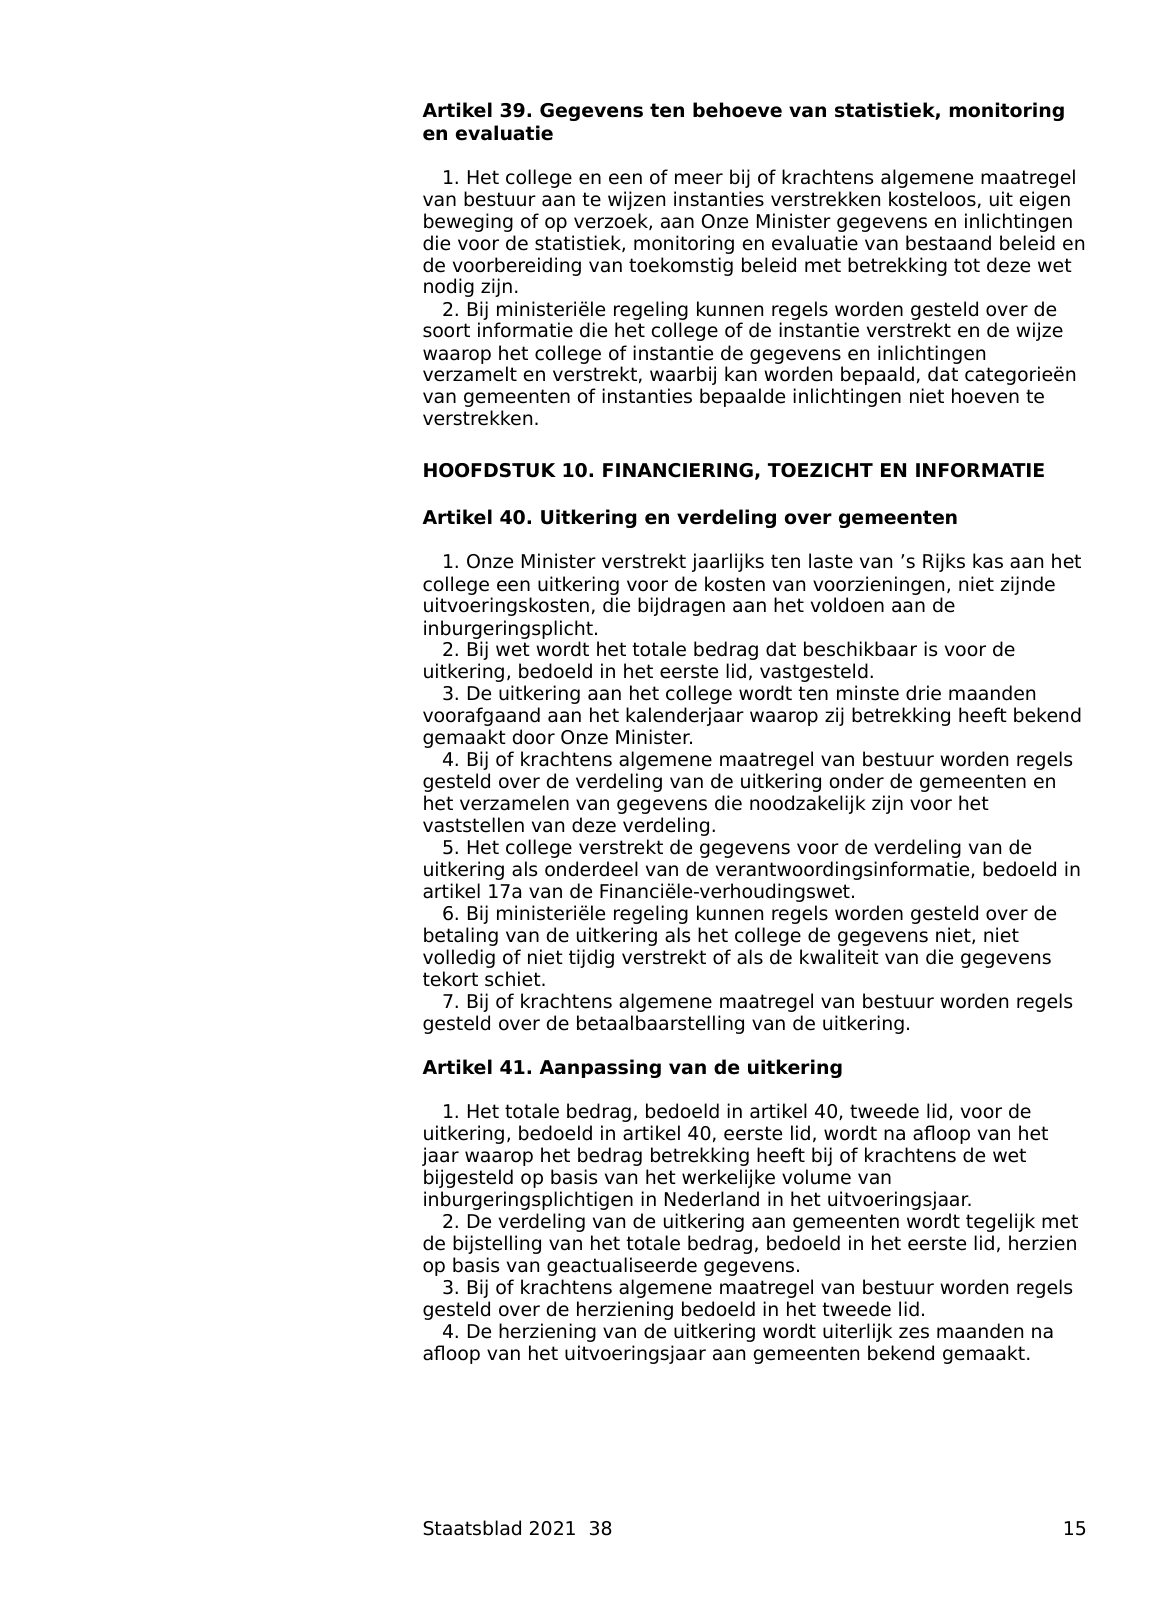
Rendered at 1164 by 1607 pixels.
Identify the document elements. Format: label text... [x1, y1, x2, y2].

subtitle Artikel 41. Aanpassing van de uitkering [422, 1057, 1087, 1079]
text 1. Het college en een of meer bij of krachtens algemene maatregel van bestuur aan te wijzen instanties verstrekken kosteloos, uit eigen beweging of op verzoek, aan Onze Minister gegevens en inlichtingen die voor de statistiek, monitoring en evaluatie van bestaand beleid en de voorbereiding van toekomstig beleid met betrekking tot deze wet nodig zijn. [422, 167, 1087, 298]
text 3. Bij of krachtens algemene maatregel van bestuur worden regels gesteld over de herziening bedoeld in het tweede lid. [422, 1277, 1087, 1321]
text 4. Bij of krachtens algemene maatregel van bestuur worden regels gesteld over de verdeling van de uitkering onder de gemeenten en het verzamelen van gegevens die noodzakelijk zijn voor het vaststellen van deze verdeling. [422, 749, 1087, 837]
text 5. Het college verstrekt de gegevens voor de verdeling van de uitkering als onderdeel van de verantwoordingsinformatie, bedoeld in artikel 17a van de Financiële-verhoudingswet. [422, 837, 1087, 903]
text 2. Bij wet wordt het totale bedrag dat beschikbaar is voor de uitkering, bedoeld in het eerste lid, vastgesteld. [422, 639, 1087, 683]
text 4. De herziening van de uitkering wordt uiterlijk zes maanden na afloop van het uitvoeringsjaar aan gemeenten bekend gemaakt. [422, 1321, 1087, 1365]
text 6. Bij ministeriële regeling kunnen regels worden gesteld over de betaling van de uitkering als het college de gegevens niet, niet volledig of niet tijdig verstrekt of als de kwaliteit van die gegevens tekort schiet. [422, 903, 1087, 991]
subtitle Artikel 40. Uitkering en verdeling over gemeenten [422, 507, 1087, 529]
subtitle Artikel 39. Gegevens ten behoeve van statistiek, monitoring en evaluatie [422, 100, 1087, 144]
text 2. Bij ministeriële regeling kunnen regels worden gesteld over de soort informatie die het college of de instantie verstrekt en de wijze waarop het college of instantie de gegevens en inlichtingen verzamelt en verstrekt, waarbij kan worden bepaald, dat categorieën van gemeenten of instanties bepaalde inlichtingen niet hoeven te verstrekken. [422, 298, 1087, 430]
text 3. De uitkering aan het college wordt ten minste drie maanden voorafgaand aan het kalenderjaar waarop zij betrekking heeft bekend gemaakt door Onze Minister. [422, 683, 1087, 749]
text 7. Bij of krachtens algemene maatregel van bestuur worden regels gesteld over de betaalbaarstelling van de uitkering. [422, 991, 1087, 1035]
text 2. De verdeling van de uitkering aan gemeenten wordt tegelijk met de bijstelling van het totale bedrag, bedoeld in het eerste lid, herzien op basis van geactualiseerde gegevens. [422, 1211, 1087, 1277]
text 1. Het totale bedrag, bedoeld in artikel 40, tweede lid, voor de uitkering, bedoeld in artikel 40, eerste lid, wordt na afloop van het jaar waarop het bedrag betrekking heeft bij of krachtens de wet bijgesteld op basis van het werkelijke volume van inburgeringsplichtigen in Nederland in het uitvoeringsjaar. [422, 1101, 1087, 1211]
subtitle HOOFDSTUK 10. FINANCIERING, TOEZICHT EN INFORMATIE [422, 460, 1087, 482]
text 1. Onze Minister verstrekt jaarlijks ten laste van ’s Rijks kas aan het college een uitkering voor de kosten van voorzieningen, niet zijnde uitvoeringskosten, die bijdragen aan het voldoen aan de inburgeringsplicht. [422, 551, 1087, 639]
